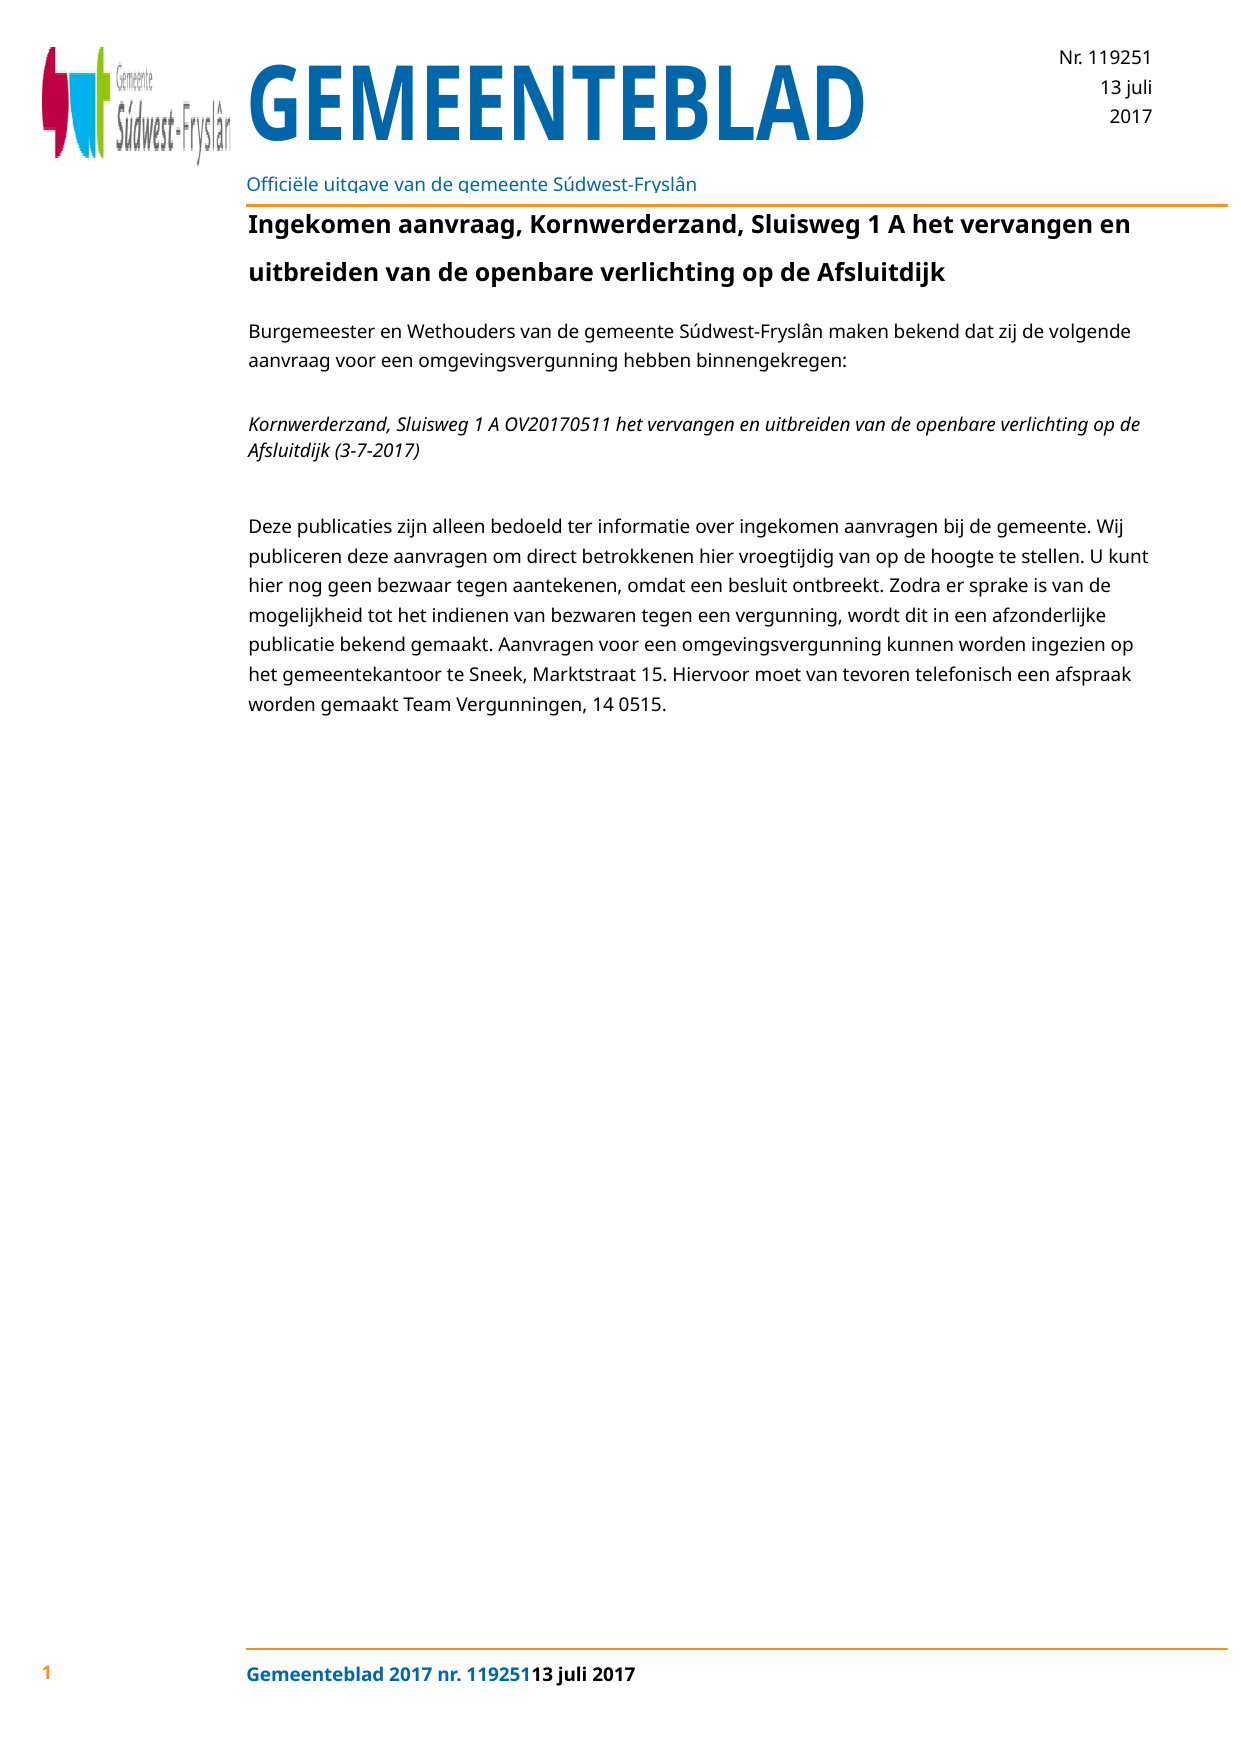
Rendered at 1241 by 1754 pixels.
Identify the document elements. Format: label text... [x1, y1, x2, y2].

picture [41, 47, 231, 172]
text Kornwerderzand, Sluisweg 1 A OV20170511 het vervangen en uitbreiden van de openbare verlichting op de Afsluitdijk (3-7-2017) [248, 411, 1152, 463]
text Deze publicaties zijn alleen bedoeld ter informatie over ingekomen aanvragen bij de gemeente. Wij publiceren deze aanvragen om direct betrokkenen hier vroegtijdig van op de hoogte te stellen. U kunt hier nog geen bezwaar tegen aantekenen, omdat een besluit ontbreekt. Zodra er sprake is van de mogelijkheid tot het indienen van bezwaren tegen een vergunning, wordt dit in een afzonderlijke publicatie bekend gemaakt. Aanvragen voor een omgevingsvergunning kunnen worden ingezien op het gemeentekantoor te Sneek, Marktstraat 15. Hiervoor moet van tevoren telefonisch een afspraak worden gemaakt Team Vergunningen, 14 0515. [248, 513, 1152, 717]
text Ingekomen aanvraag, Kornwerderzand, Sluisweg 1 A het vervangen en uitbreiden van de openbare verlichting op de Afsluitdijk [248, 207, 1152, 288]
text Burgemeester en Wethouders van de gemeente Súdwest-Fryslân maken bekend dat zij de volgende aanvraag voor een omgevingsvergunning hebben binnengekregen: [248, 318, 1152, 373]
